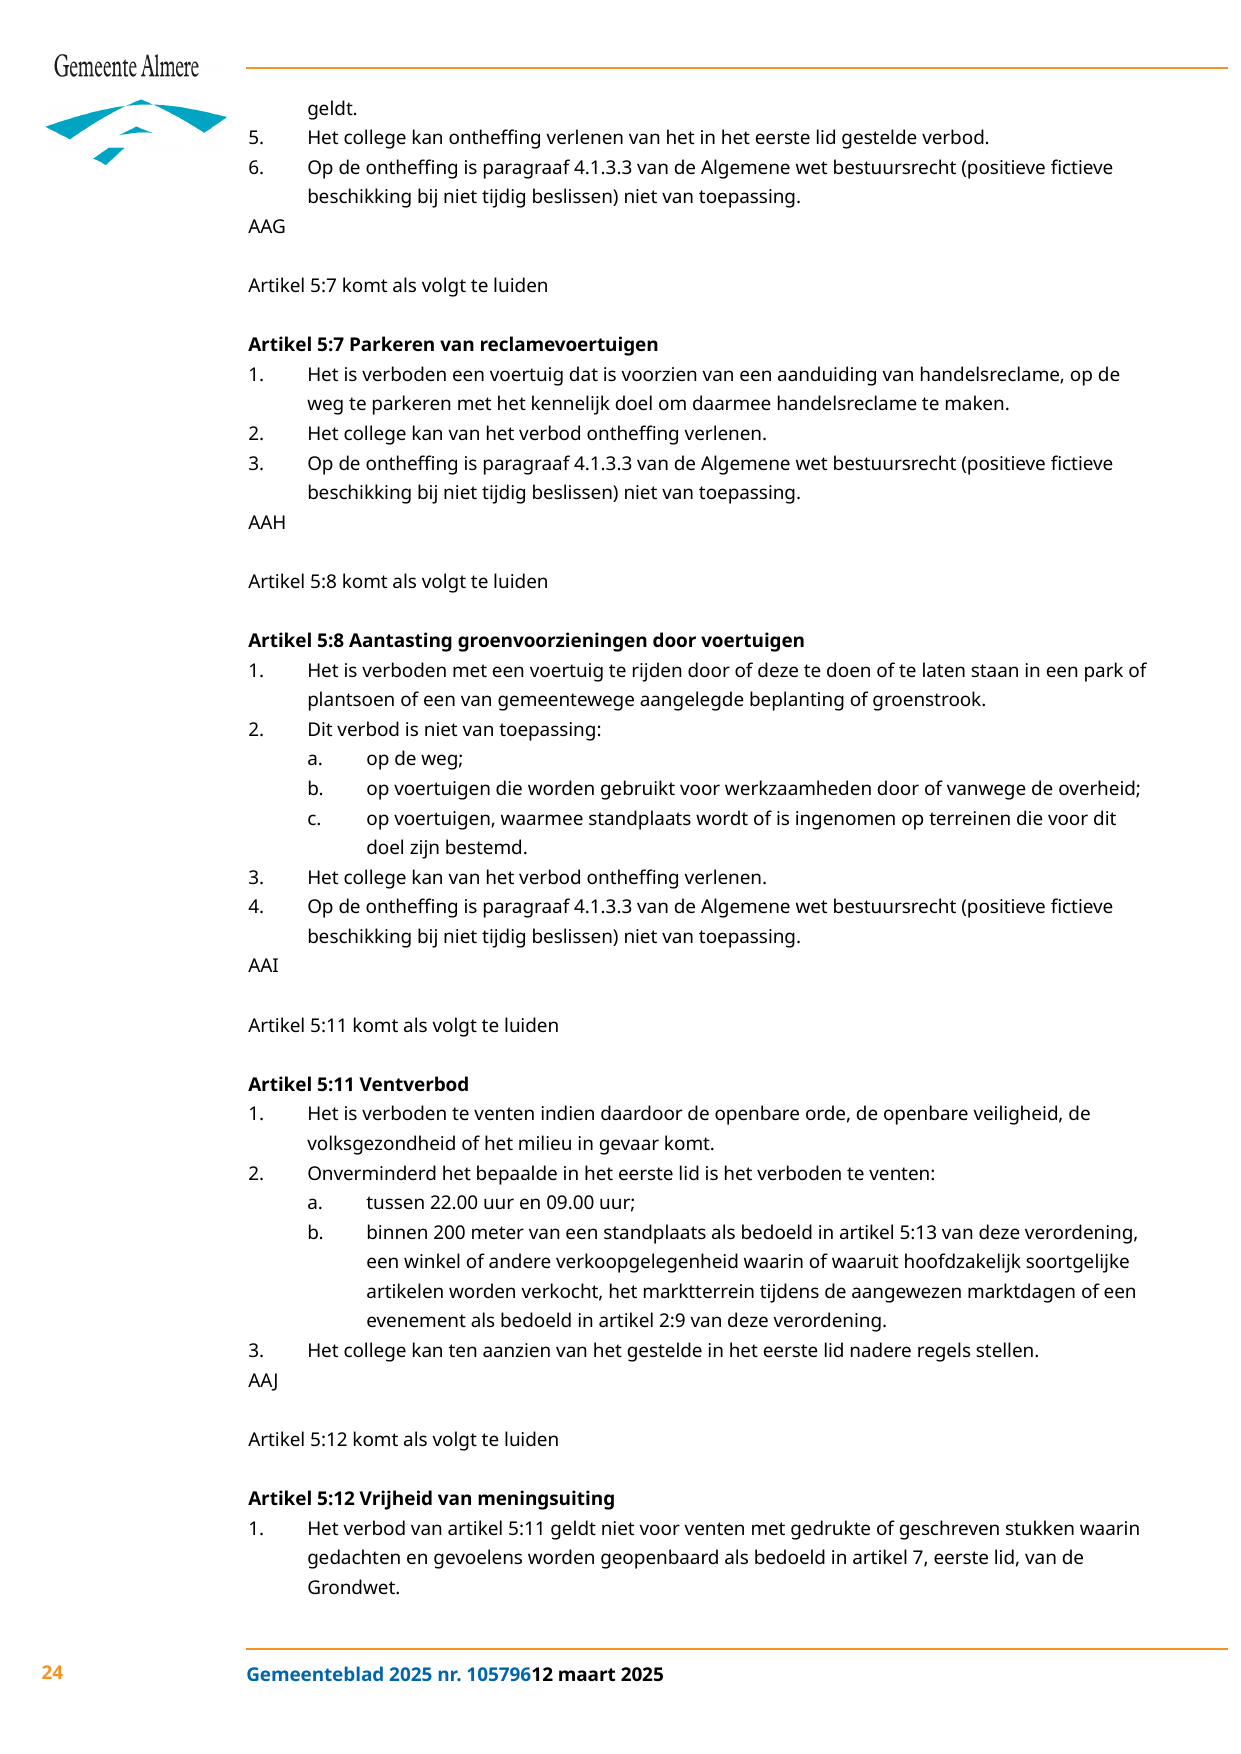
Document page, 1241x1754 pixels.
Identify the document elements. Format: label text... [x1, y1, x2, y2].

list Het verbod van artikel 5:11 geldt niet voor venten met gedrukte of geschreven stukken waarin gedachten en gevoelens worden geopenbaard als bedoeld in artikel 7, eerste lid, van de Grondwet. [248, 1515, 1152, 1600]
list Het is verboden te venten indien daardoor de openbare orde, de openbare veiligheid, de volksgezondheid of het milieu in gevaar komt. [248, 1101, 1152, 1156]
text Artikel 5:12 komt als volgt te luiden [248, 1426, 1152, 1452]
list op voertuigen die worden gebruikt voor werkzaamheden door of vanwege de overheid; [307, 775, 1152, 801]
list Op de ontheffing is paragraaf 4.1.3.3 van de Algemene wet bestuursrecht (positieve fictieve beschikking bij niet tijdig beslissen) niet van toepassing. [248, 154, 1152, 209]
list Het is verboden een voertuig dat is voorzien van een aanduiding van handelsreclame, op de weg te parkeren met het kennelijk doel om daarmee handelsreclame te maken. [248, 361, 1152, 416]
list op de weg; [307, 746, 1152, 771]
text AAJ [248, 1367, 1152, 1393]
text Artikel 5:8 komt als volgt te luiden [248, 568, 1152, 594]
text AAI [248, 953, 1152, 978]
list Dit verbod is niet van toepassing: [248, 716, 1152, 742]
list Het college kan van het verbod ontheffing verlenen. [248, 420, 1152, 446]
picture [41, 47, 231, 172]
list Het college kan ontheffing verlenen van het in het eerste lid gestelde verbod. [248, 124, 1152, 150]
text AAH [248, 509, 1152, 535]
list tussen 22.00 uur en 09.00 uur; [307, 1189, 1152, 1215]
text Artikel 5:11 komt als volgt te luiden [248, 1012, 1152, 1038]
text Artikel 5:7 komt als volgt te luiden [248, 272, 1152, 298]
list geldt. [248, 95, 1152, 121]
text Artikel 5:7 Parkeren van reclamevoertuigen [248, 331, 1152, 357]
list Op de ontheffing is paragraaf 4.1.3.3 van de Algemene wet bestuursrecht (positieve fictieve beschikking bij niet tijdig beslissen) niet van toepassing. [248, 893, 1152, 949]
text Artikel 5:11 Ventverbod [248, 1071, 1152, 1097]
list op voertuigen, waarmee standplaats wordt of is ingenomen op terreinen die voor dit doel zijn bestemd. [307, 805, 1152, 860]
list Onverminderd het bepaalde in het eerste lid is het verboden te venten: [248, 1160, 1152, 1186]
list Het is verboden met een voertuig te rijden door of deze te doen of te laten staan in een park of plantsoen of een van gemeentewege aangelegde beplanting of groenstrook. [248, 657, 1152, 712]
text Artikel 5:12 Vrijheid van meningsuiting [248, 1485, 1152, 1511]
list Het college kan ten aanzien van het gestelde in het eerste lid nadere regels stellen. [248, 1337, 1152, 1363]
text AAG [248, 213, 1152, 239]
list Op de ontheffing is paragraaf 4.1.3.3 van de Algemene wet bestuursrecht (positieve fictieve beschikking bij niet tijdig beslissen) niet van toepassing. [248, 450, 1152, 505]
list binnen 200 meter van een standplaats als bedoeld in artikel 5:13 van deze verordening, een winkel of andere verkoopgelegenheid waarin of waaruit hoofdzakelijk soortgelijke artikelen worden verkocht, het marktterrein tijdens de aangewezen marktdagen of een evenement als bedoeld in artikel 2:9 van deze verordening. [307, 1219, 1152, 1333]
list Het college kan van het verbod ontheffing verlenen. [248, 864, 1152, 890]
text Artikel 5:8 Aantasting groenvoorzieningen door voertuigen [248, 627, 1152, 653]
